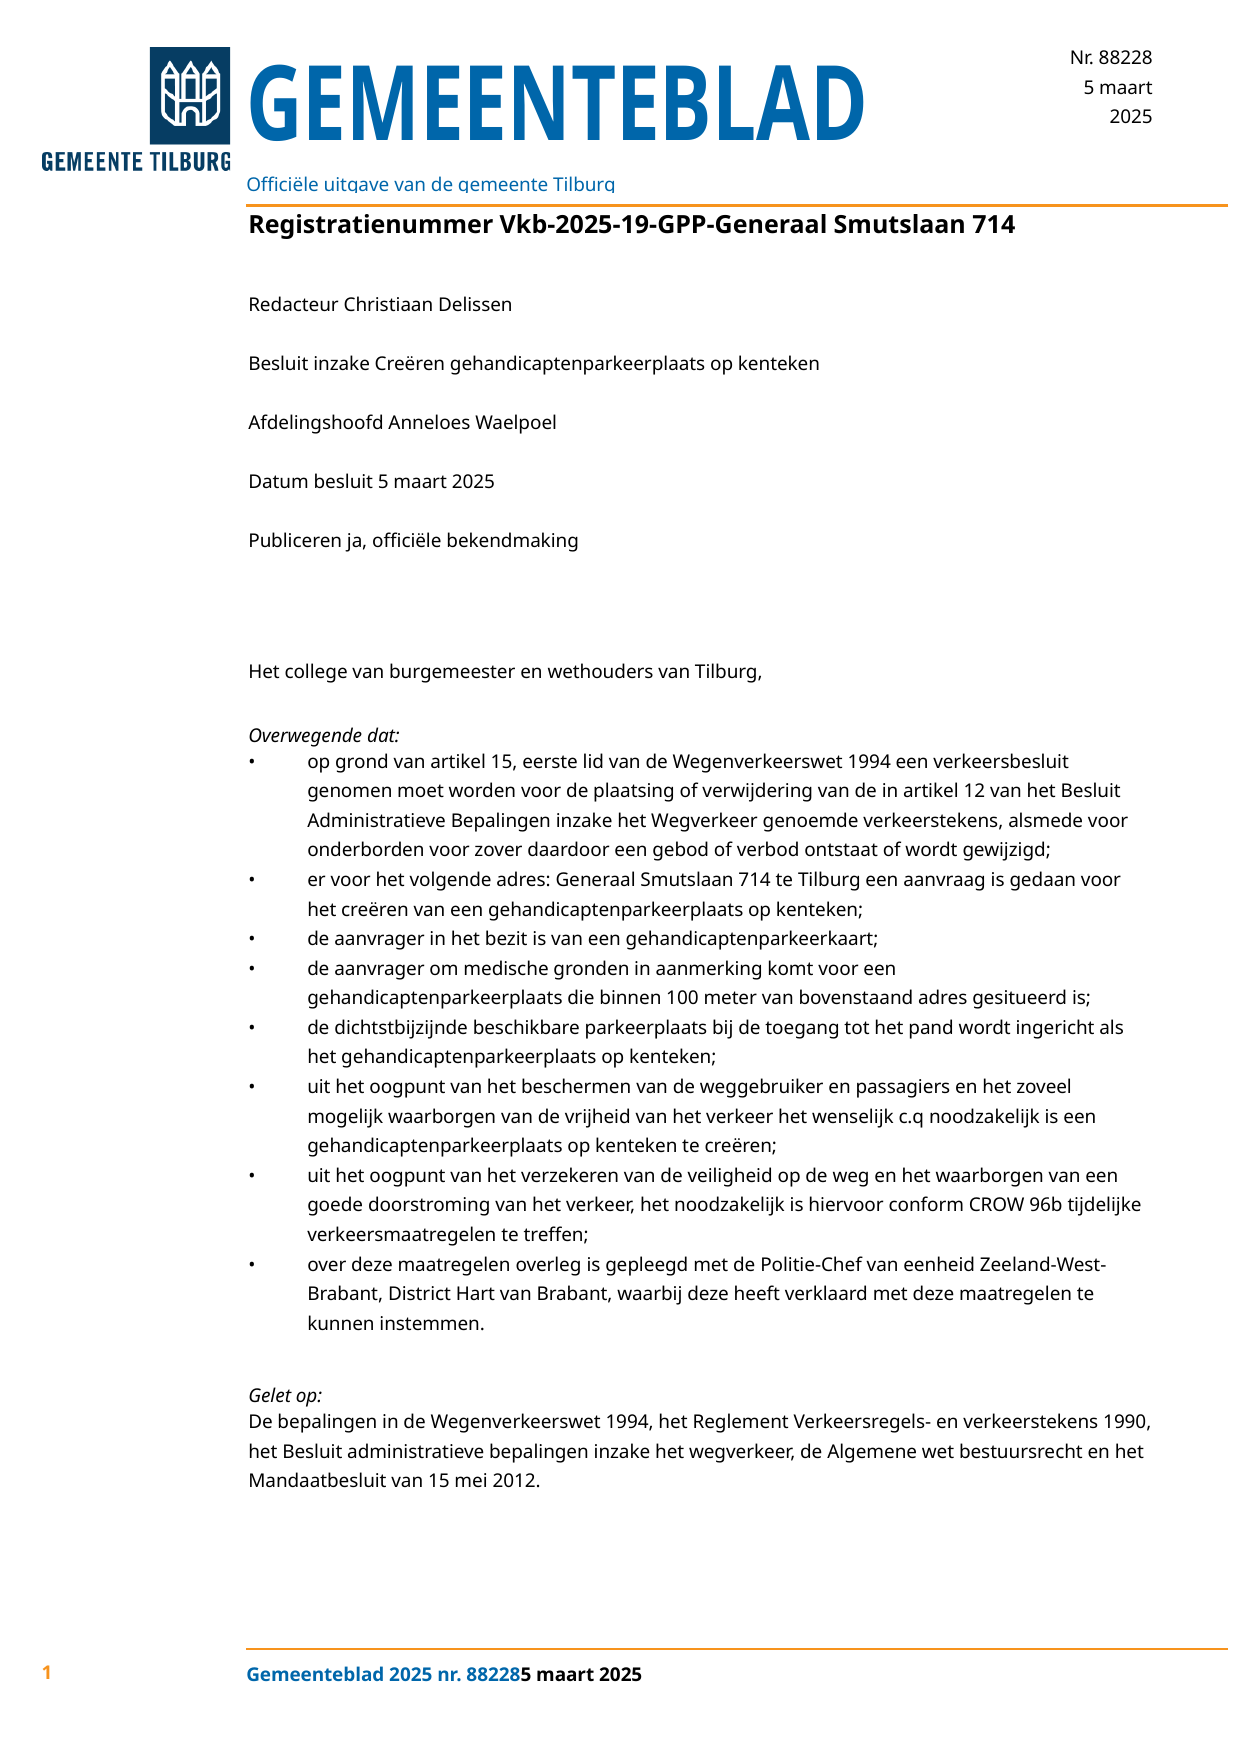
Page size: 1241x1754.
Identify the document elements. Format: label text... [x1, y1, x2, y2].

picture [41, 47, 231, 172]
list op grond van artikel 15, eerste lid van de Wegenverkeerswet 1994 een verkeersbesluit genomen moet worden voor de plaatsing of verwijdering van de in artikel 12 van het Besluit Administratieve Bepalingen inzake het Wegverkeer genoemde verkeerstekens, alsmede voor onderborden voor zover daardoor een gebod of verbod ontstaat of wordt gewijzigd; [248, 748, 1152, 862]
text Gelet op: [248, 1383, 1152, 1408]
list er voor het volgende adres: Generaal Smutslaan 714 te Tilburg een aanvraag is gedaan voor het creëren van een gehandicaptenparkeerplaats op kenteken; [248, 866, 1152, 921]
text De bepalingen in de Wegenverkeerswet 1994, het Reglement Verkeersregels- en verkeerstekens 1990, het Besluit administratieve bepalingen inzake het wegverkeer, de Algemene wet bestuursrecht en het Mandaatbesluit van 15 mei 2012. [248, 1408, 1152, 1493]
text Besluit inzake Creëren gehandicaptenparkeerplaats op kenteken [248, 350, 1152, 376]
list uit het oogpunt van het verzekeren van de veiligheid op de weg en het waarborgen van een goede doorstroming van het verkeer, het noodzakelijk is hiervoor conform CROW 96b tijdelijke verkeersmaatregelen te treffen; [248, 1162, 1152, 1247]
list over deze maatregelen overleg is gepleegd met de Politie-Chef van eenheid Zeeland-West-Brabant, District Hart van Brabant, waarbij deze heeft verklaard met deze maatregelen te kunnen instemmen. [248, 1251, 1152, 1336]
list de aanvrager om medische gronden in aanmerking komt voor een gehandicaptenparkeerplaats die binnen 100 meter van bovenstaand adres gesitueerd is; [248, 955, 1152, 1010]
text Redacteur Christiaan Delissen [248, 291, 1152, 317]
text Het college van burgemeester en wethouders van Tilburg, [248, 658, 1152, 684]
text Overwegende dat: [248, 722, 1152, 748]
text Datum besluit 5 maart 2025 [248, 468, 1152, 494]
text Publiceren ja, officiële bekendmaking [248, 528, 1152, 553]
list de aanvrager in het bezit is van een gehandicaptenparkeerkaart; [248, 925, 1152, 951]
list de dichtstbijzijnde beschikbare parkeerplaats bij de toegang tot het pand wordt ingericht als het gehandicaptenparkeerplaats op kenteken; [248, 1014, 1152, 1069]
list uit het oogpunt van het beschermen van de weggebruiker en passagiers en het zoveel mogelijk waarborgen van de vrijheid van het verkeer het wenselijk c.q noodzakelijk is een gehandicaptenparkeerplaats op kenteken te creëren; [248, 1073, 1152, 1158]
text Registratienummer Vkb-2025-19-GPP-Generaal Smutslaan 714 [248, 207, 1152, 241]
text Afdelingshoofd Anneloes Waelpoel [248, 409, 1152, 435]
